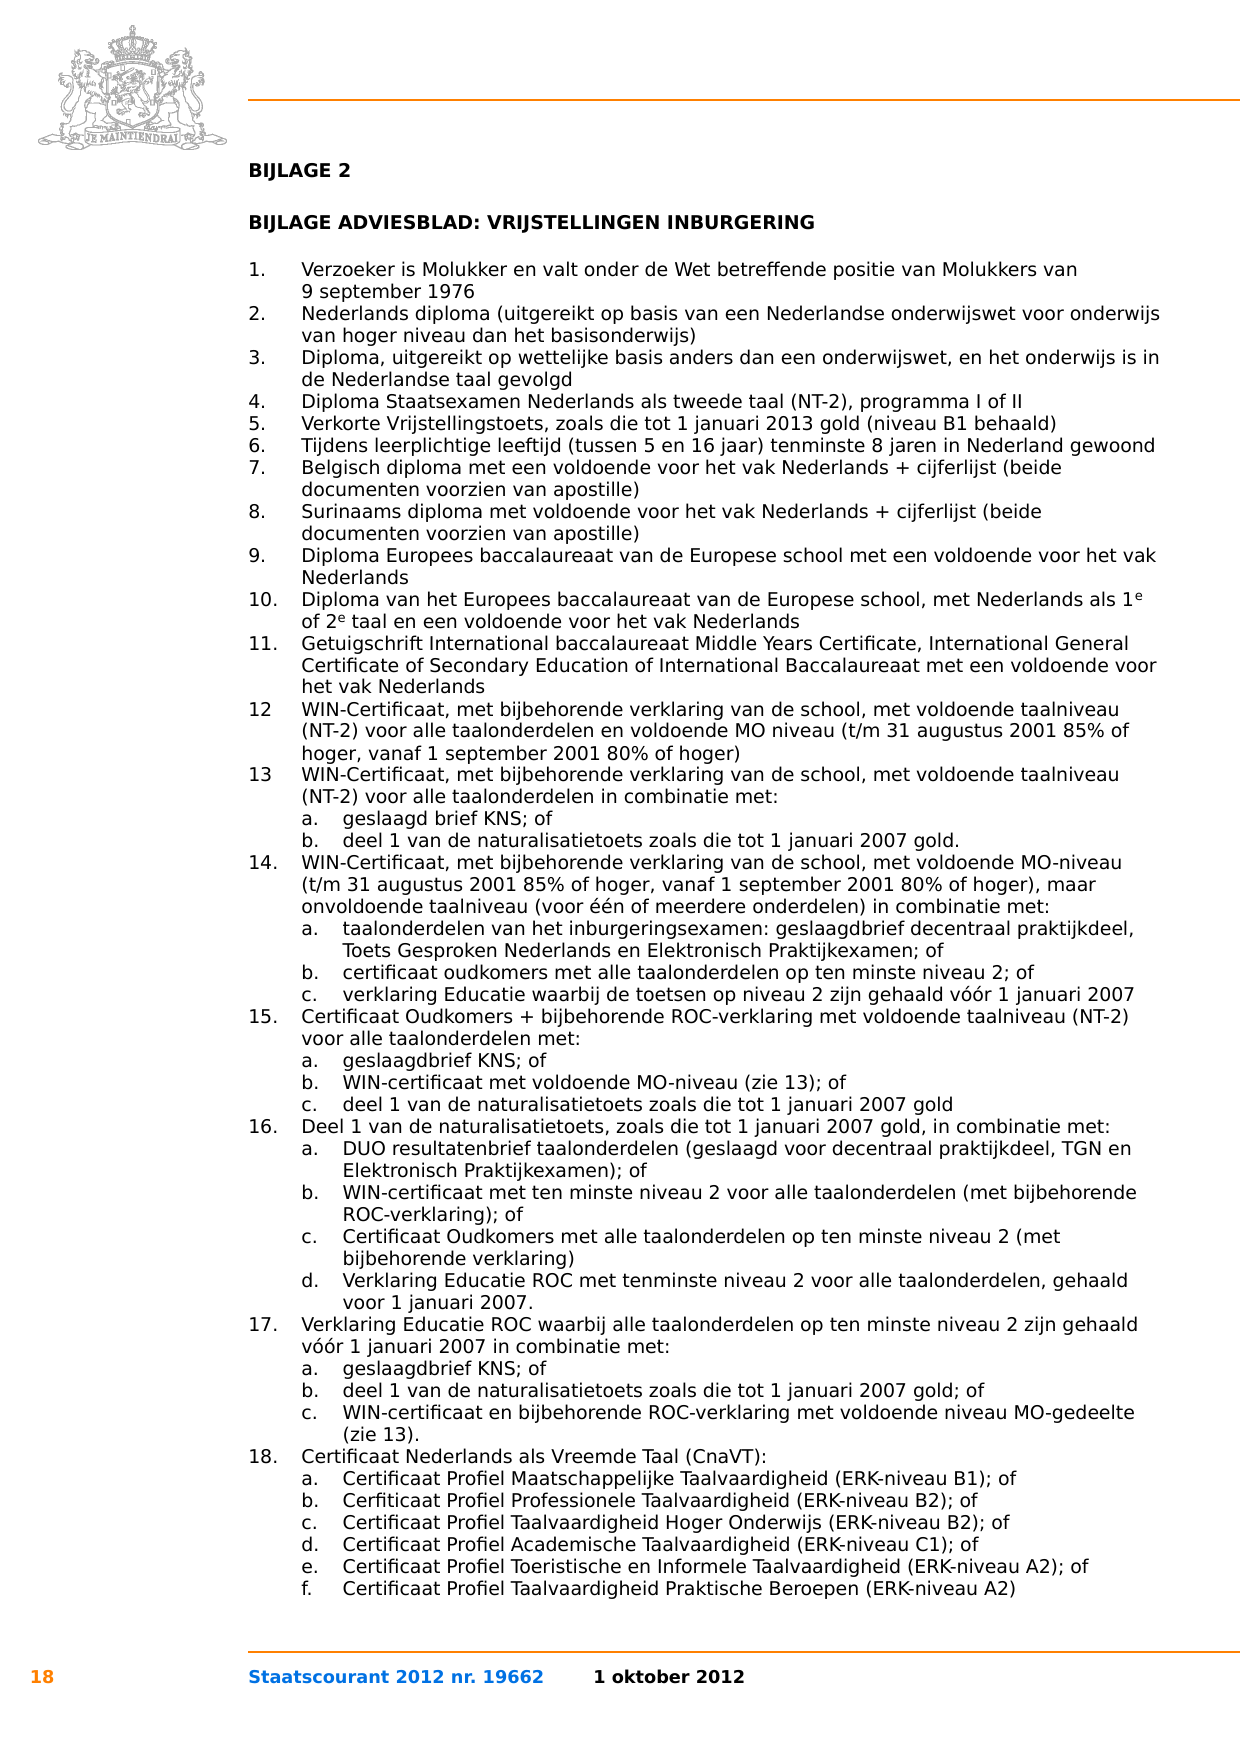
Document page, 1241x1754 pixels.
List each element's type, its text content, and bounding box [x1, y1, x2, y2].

text a. geslaagd brief KNS; of [301, 808, 1163, 830]
text 5. Verkorte Vrijstellingstoets, zoals die tot 1 januari 2013 gold (niveau B1 behaald) [248, 413, 1163, 435]
text a. taalonderdelen van het inburgeringsexamen: geslaagdbrief decentraal praktijkdeel, Toets Gesproken Nederlands en Elektronisch Praktijkexamen; of [301, 918, 1163, 962]
text 4. Diploma Staatsexamen Nederlands als tweede taal (NT-2), programma I of II [248, 391, 1163, 413]
text 1. Verzoeker is Molukker en valt onder de Wet betreffende positie van Molukkers van 9 september 1976 [248, 259, 1163, 303]
text 17. Verklaring Educatie ROC waarbij alle taalonderdelen op ten minste niveau 2 zijn gehaald vóór 1 januari 2007 in combinatie met: [248, 1314, 1163, 1358]
text b. deel 1 van de naturalisatietoets zoals die tot 1 januari 2007 gold; of [301, 1380, 1163, 1402]
text 18. Certificaat Nederlands als Vreemde Taal (CnaVT): [248, 1446, 1163, 1468]
text d. Verklaring Educatie ROC met tenminste niveau 2 voor alle taalonderdelen, gehaald voor 1 januari 2007. [301, 1270, 1163, 1314]
text c. Certificaat Profiel Taalvaardigheid Hoger Onderwijs (ERK-niveau B2); of [301, 1512, 1163, 1534]
text 2. Nederlands diploma (uitgereikt op basis van een Nederlandse onderwijswet voor onderwijs van hoger niveau dan het basisonderwijs) [248, 303, 1163, 347]
text f. Certificaat Profiel Taalvaardigheid Praktische Beroepen (ERK-niveau A2) [301, 1578, 1163, 1599]
text 11. Getuigschrift International baccalaureaat Middle Years Certificate, International General Certificate of Secondary Education of International Baccalaureaat met een voldoende voor het vak Nederlands [248, 632, 1163, 698]
text b. WIN-certificaat met ten minste niveau 2 voor alle taalonderdelen (met bijbehorende ROC-verklaring); of [301, 1182, 1163, 1226]
text 3. Diploma, uitgereikt op wettelijke basis anders dan een onderwijswet, en het onderwijs is in de Nederlandse taal gevolgd [248, 347, 1163, 391]
text 9. Diploma Europees baccalaureaat van de Europese school met een voldoende voor het vak Nederlands [248, 544, 1163, 588]
text 12 WIN-Certificaat, met bijbehorende verklaring van de school, met voldoende taalniveau (NT-2) voor alle taalonderdelen en voldoende MO niveau (t/m 31 augustus 2001 85% of hoger, vanaf 1 september 2001 80% of hoger) [248, 698, 1163, 764]
text 10. Diploma van het Europees baccalaureaat van de Europese school, met Nederlands als 1e of 2e taal en een voldoende voor het vak Nederlands [248, 588, 1163, 632]
text c. deel 1 van de naturalisatietoets zoals die tot 1 januari 2007 gold [301, 1094, 1163, 1116]
text 13 WIN-Certificaat, met bijbehorende verklaring van de school, met voldoende taalniveau (NT-2) voor alle taalonderdelen in combinatie met: [248, 764, 1163, 808]
text d. Certificaat Profiel Academische Taalvaardigheid (ERK-niveau C1); of [301, 1534, 1163, 1556]
text b. WIN-certificaat met voldoende MO-niveau (zie 13); of [301, 1072, 1163, 1094]
text a. Certificaat Profiel Maatschappelijke Taalvaardigheid (ERK-niveau B1); of [301, 1468, 1163, 1490]
text e. Certificaat Profiel Toeristische en Informele Taalvaardigheid (ERK-niveau A2); of [301, 1556, 1163, 1578]
text a. geslaagdbrief KNS; of [301, 1358, 1163, 1380]
text 14. WIN-Certificaat, met bijbehorende verklaring van de school, met voldoende MO-niveau (t/m 31 augustus 2001 85% of hoger, vanaf 1 september 2001 80% of hoger), maar onvoldoende taalniveau (voor één of meerdere onderdelen) in combinatie met: [248, 852, 1163, 918]
subtitle BIJLAGE ADVIESBLAD: VRIJSTELLINGEN INBURGERING [248, 212, 1163, 234]
text c. Certificaat Oudkomers met alle taalonderdelen op ten minste niveau 2 (met bijbehorende verklaring) [301, 1226, 1163, 1270]
text b. certificaat oudkomers met alle taalonderdelen op ten minste niveau 2; of [301, 962, 1163, 984]
text a. DUO resultatenbrief taalonderdelen (geslaagd voor decentraal praktijkdeel, TGN en Elektronisch Praktijkexamen); of [301, 1138, 1163, 1182]
text 6. Tijdens leerplichtige leeftijd (tussen 5 en 16 jaar) tenminste 8 jaren in Nederland gewoond [248, 435, 1163, 457]
text c. verklaring Educatie waarbij de toetsen op niveau 2 zijn gehaald vóór 1 januari 2007 [301, 984, 1163, 1006]
text b. Cerfiticaat Profiel Professionele Taalvaardigheid (ERK-niveau B2); of [301, 1490, 1163, 1512]
text 16. Deel 1 van de naturalisatietoets, zoals die tot 1 januari 2007 gold, in combinatie met: [248, 1116, 1163, 1138]
text 15. Certificaat Oudkomers + bijbehorende ROC-verklaring met voldoende taalniveau (NT-2) voor alle taalonderdelen met: [248, 1006, 1163, 1050]
text a. geslaagdbrief KNS; of [301, 1050, 1163, 1072]
text 8. Surinaams diploma met voldoende voor het vak Nederlands + cijferlijst (beide documenten voorzien van apostille) [248, 501, 1163, 544]
text b. deel 1 van de naturalisatietoets zoals die tot 1 januari 2007 gold. [301, 830, 1163, 852]
text 7. Belgisch diploma met een voldoende voor het vak Nederlands + cijferlijst (beide documenten voorzien van apostille) [248, 457, 1163, 501]
picture [38, 25, 227, 150]
subtitle BIJLAGE 2 [248, 160, 1163, 182]
text c. WIN-certificaat en bijbehorende ROC-verklaring met voldoende niveau MO-gedeelte (zie 13). [301, 1402, 1163, 1446]
